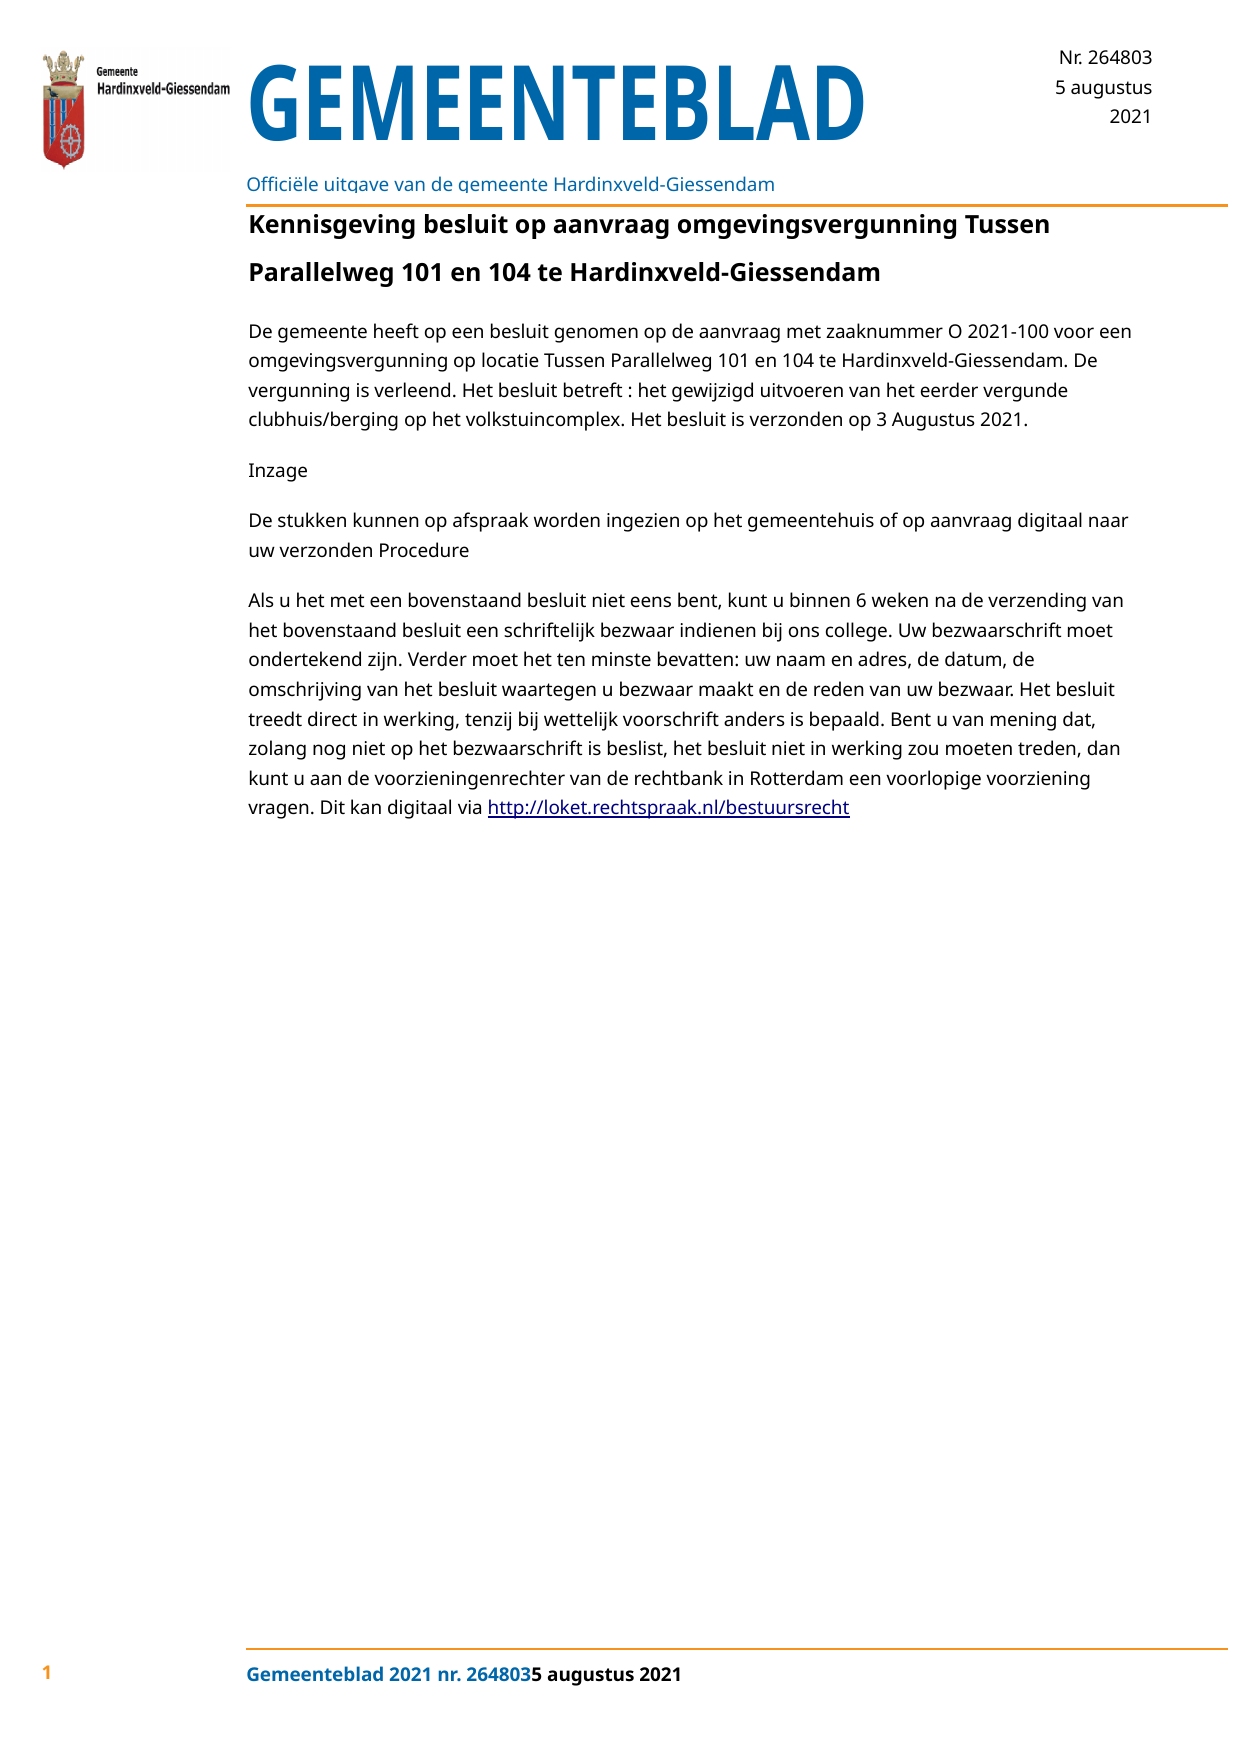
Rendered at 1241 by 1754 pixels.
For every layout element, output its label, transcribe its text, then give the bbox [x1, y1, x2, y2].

text De stukken kunnen op afspraak worden ingezien op het gemeentehuis of op aanvraag digitaal naar uw verzonden Procedure [248, 507, 1152, 563]
text De gemeente heeft op een besluit genomen op de aanvraag met zaaknummer O 2021-100 voor een omgevingsvergunning op locatie Tussen Parallelweg 101 en 104 te Hardinxveld-Giessendam. De vergunning is verleend. Het besluit betreft : het gewijzigd uitvoeren van het eerder vergunde clubhuis/berging op het volkstuincomplex. Het besluit is verzonden op 3 Augustus 2021. [248, 318, 1152, 432]
picture [41, 47, 231, 172]
text Inzage [248, 457, 1152, 483]
text Als u het met een bovenstaand besluit niet eens bent, kunt u binnen 6 weken na de verzending van het bovenstaand besluit een schriftelijk bezwaar indienen bij ons college. Uw bezwaarschrift moet ondertekend zijn. Verder moet het ten minste bevatten: uw naam en adres, de datum, de omschrijving van het besluit waartegen u bezwaar maakt en de reden van uw bezwaar. Het besluit treedt direct in werking, tenzij bij wettelijk voorschrift anders is bepaald. Bent u van mening dat, zolang nog niet op het bezwaarschrift is beslist, het besluit niet in werking zou moeten treden, dan kunt u aan de voorzieningenrechter van de rechtbank in Rotterdam een voorlopige voorziening vragen. Dit kan digitaal via http://loket.rechtspraak.nl/bestuursrecht [248, 587, 1152, 820]
text Kennisgeving besluit op aanvraag omgevingsvergunning Tussen Parallelweg 101 en 104 te Hardinxveld-Giessendam [248, 207, 1152, 288]
